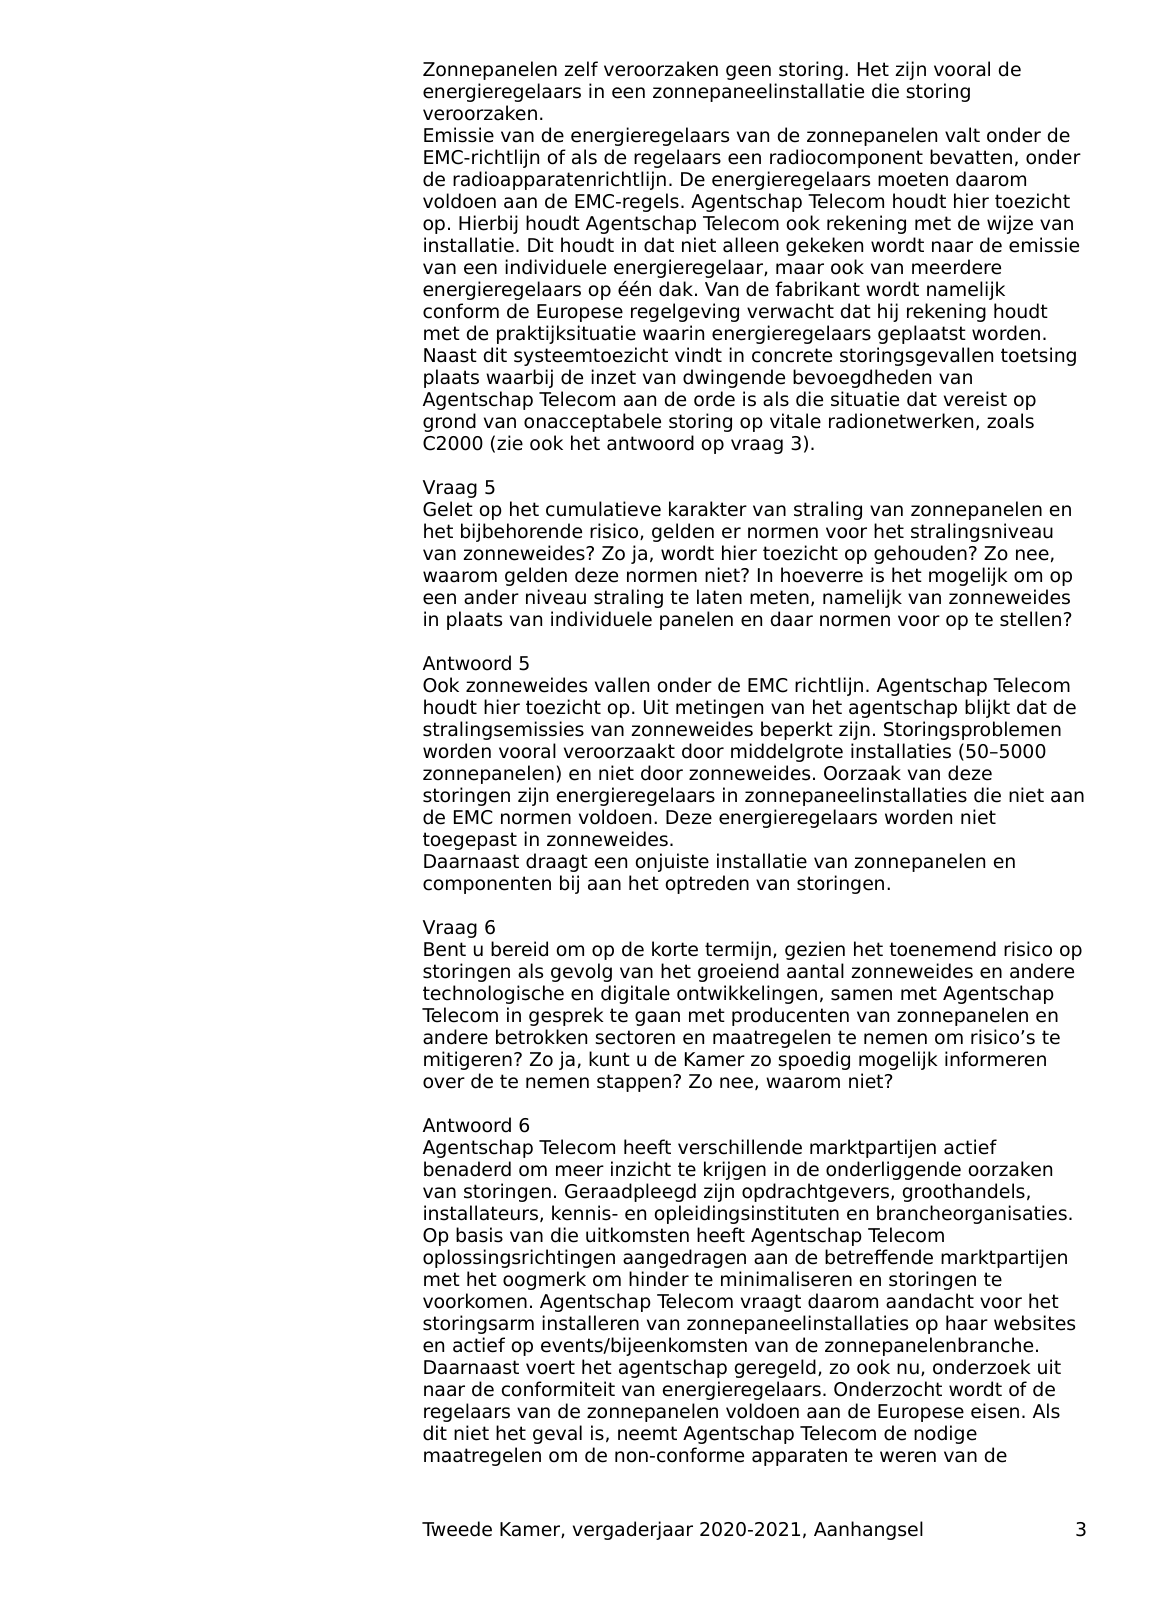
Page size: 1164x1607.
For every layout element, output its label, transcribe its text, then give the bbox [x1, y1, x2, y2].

text Vraag 5 [422, 477, 1087, 499]
text Ook zonneweides vallen onder de EMC richtlijn. Agentschap Telecom houdt hier toezicht op. Uit metingen van het agentschap blijkt dat de stralingsemissies van zonneweides beperkt zijn. Storingsproblemen worden vooral veroorzaakt door middelgrote installaties (50–5000 zonnepanelen) en niet door zonneweides. Oorzaak van deze storingen zijn energieregelaars in zonnepaneelinstallaties die niet aan de EMC normen voldoen. Deze energieregelaars worden niet toegepast in zonneweides. [422, 675, 1087, 851]
text Antwoord 5 [422, 653, 1087, 675]
text Gelet op het cumulatieve karakter van straling van zonnepanelen en het bijbehorende risico, gelden er normen voor het stralingsniveau van zonneweides? Zo ja, wordt hier toezicht op gehouden? Zo nee, waarom gelden deze normen niet? In hoeverre is het mogelijk om op een ander niveau straling te laten meten, namelijk van zonneweides in plaats van individuele panelen en daar normen voor op te stellen? [422, 499, 1087, 631]
text Bent u bereid om op de korte termijn, gezien het toenemend risico op storingen als gevolg van het groeiend aantal zonneweides en andere technologische en digitale ontwikkelingen, samen met Agentschap Telecom in gesprek te gaan met producenten van zonnepanelen en andere betrokken sectoren en maatregelen te nemen om risico’s te mitigeren? Zo ja, kunt u de Kamer zo spoedig mogelijk informeren over de te nemen stappen? Zo nee, waarom niet? [422, 939, 1087, 1093]
text Naast dit systeemtoezicht vindt in concrete storingsgevallen toetsing plaats waarbij de inzet van dwingende bevoegdheden van Agentschap Telecom aan de orde is als die situatie dat vereist op grond van onacceptabele storing op vitale radionetwerken, zoals C2000 (zie ook het antwoord op vraag 3). [422, 345, 1087, 455]
text Antwoord 6 [422, 1115, 1087, 1137]
text Agentschap Telecom heeft verschillende marktpartijen actief benaderd om meer inzicht te krijgen in de onderliggende oorzaken van storingen. Geraadpleegd zijn opdrachtgevers, groothandels, installateurs, kennis- en opleidingsinstituten en brancheorganisaties. Op basis van die uitkomsten heeft Agentschap Telecom oplossingsrichtingen aangedragen aan de betreffende marktpartijen met het oogmerk om hinder te minimaliseren en storingen te voorkomen. Agentschap Telecom vraagt daarom aandacht voor het storingsarm installeren van zonnepaneelinstallaties op haar websites en actief op events/bijeenkomsten van de zonnepanelenbranche. [422, 1137, 1087, 1357]
text Vraag 6 [422, 917, 1087, 939]
text Zonnepanelen zelf veroorzaken geen storing. Het zijn vooral de energieregelaars in een zonnepaneelinstallatie die storing veroorzaken. [422, 59, 1087, 125]
text Emissie van de energieregelaars van de zonnepanelen valt onder de EMC-richtlijn of als de regelaars een radiocomponent bevatten, onder de radioapparatenrichtlijn. De energieregelaars moeten daarom voldoen aan de EMC-regels. Agentschap Telecom houdt hier toezicht op. Hierbij houdt Agentschap Telecom ook rekening met de wijze van installatie. Dit houdt in dat niet alleen gekeken wordt naar de emissie van een individuele energieregelaar, maar ook van meerdere energieregelaars op één dak. Van de fabrikant wordt namelijk conform de Europese regelgeving verwacht dat hij rekening houdt met de praktijksituatie waarin energieregelaars geplaatst worden. [422, 125, 1087, 345]
text Daarnaast draagt een onjuiste installatie van zonnepanelen en componenten bij aan het optreden van storingen. [422, 851, 1087, 895]
text Daarnaast voert het agentschap geregeld, zo ook nu, onderzoek uit naar de conformiteit van energieregelaars. Onderzocht wordt of de regelaars van de zonnepanelen voldoen aan de Europese eisen. Als dit niet het geval is, neemt Agentschap Telecom de nodige maatregelen om de non-conforme apparaten te weren van de [422, 1357, 1087, 1467]
